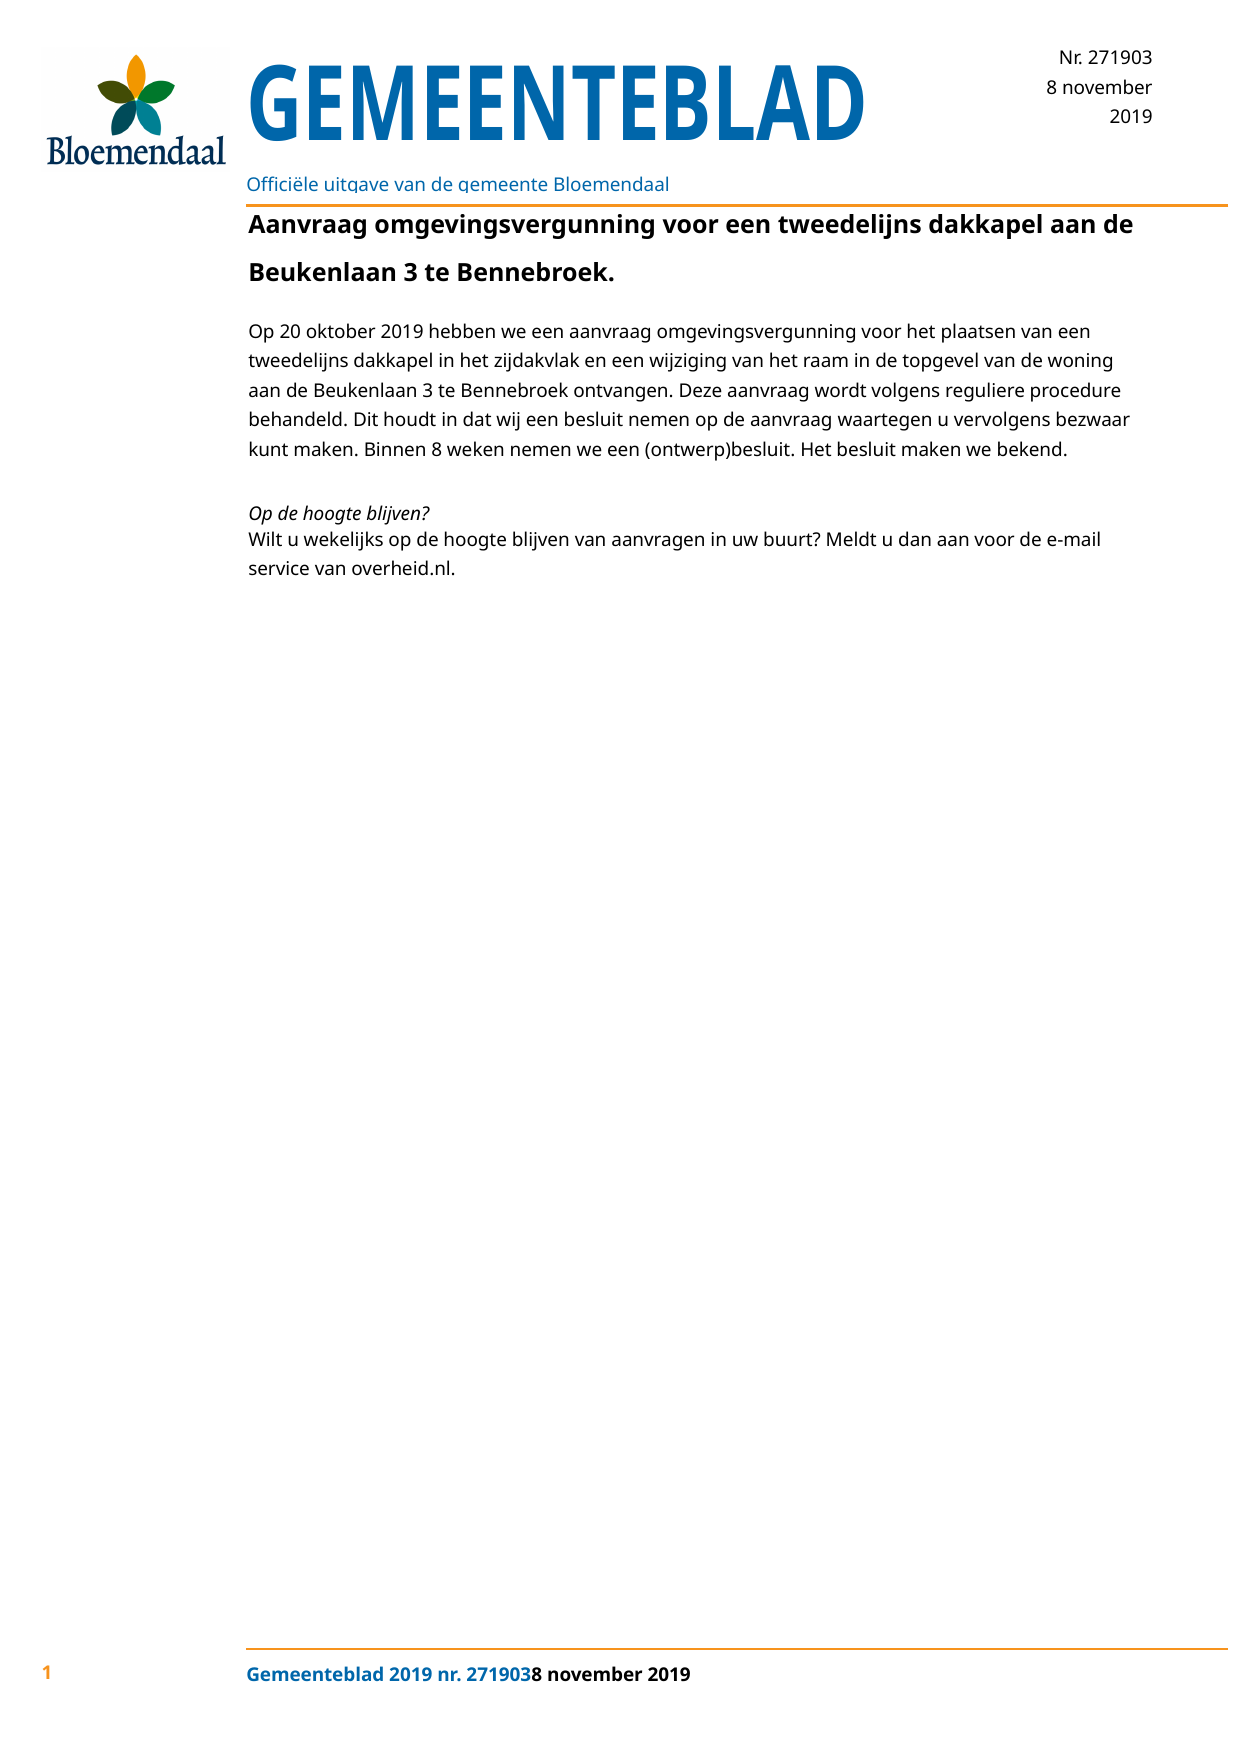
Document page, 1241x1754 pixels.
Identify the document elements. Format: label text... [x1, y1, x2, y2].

text Aanvraag omgevingsvergunning voor een tweedelijns dakkapel aan de Beukenlaan 3 te Bennebroek. [248, 207, 1152, 288]
text Wilt u wekelijks op de hoogte blijven van aanvragen in uw buurt? Meldt u dan aan voor de e-mail service van overheid.nl. [248, 526, 1152, 581]
text Op de hoogte blijven? [248, 500, 1152, 526]
picture [41, 47, 231, 172]
text Op 20 oktober 2019 hebben we een aanvraag omgevingsvergunning voor het plaatsen van een tweedelijns dakkapel in het zijdakvlak en een wijziging van het raam in de topgevel van de woning aan de Beukenlaan 3 te Bennebroek ontvangen. Deze aanvraag wordt volgens reguliere procedure behandeld. Dit houdt in dat wij een besluit nemen op de aanvraag waartegen u vervolgens bezwaar kunt maken. Binnen 8 weken nemen we een (ontwerp)besluit. Het besluit maken we bekend. [248, 318, 1152, 462]
